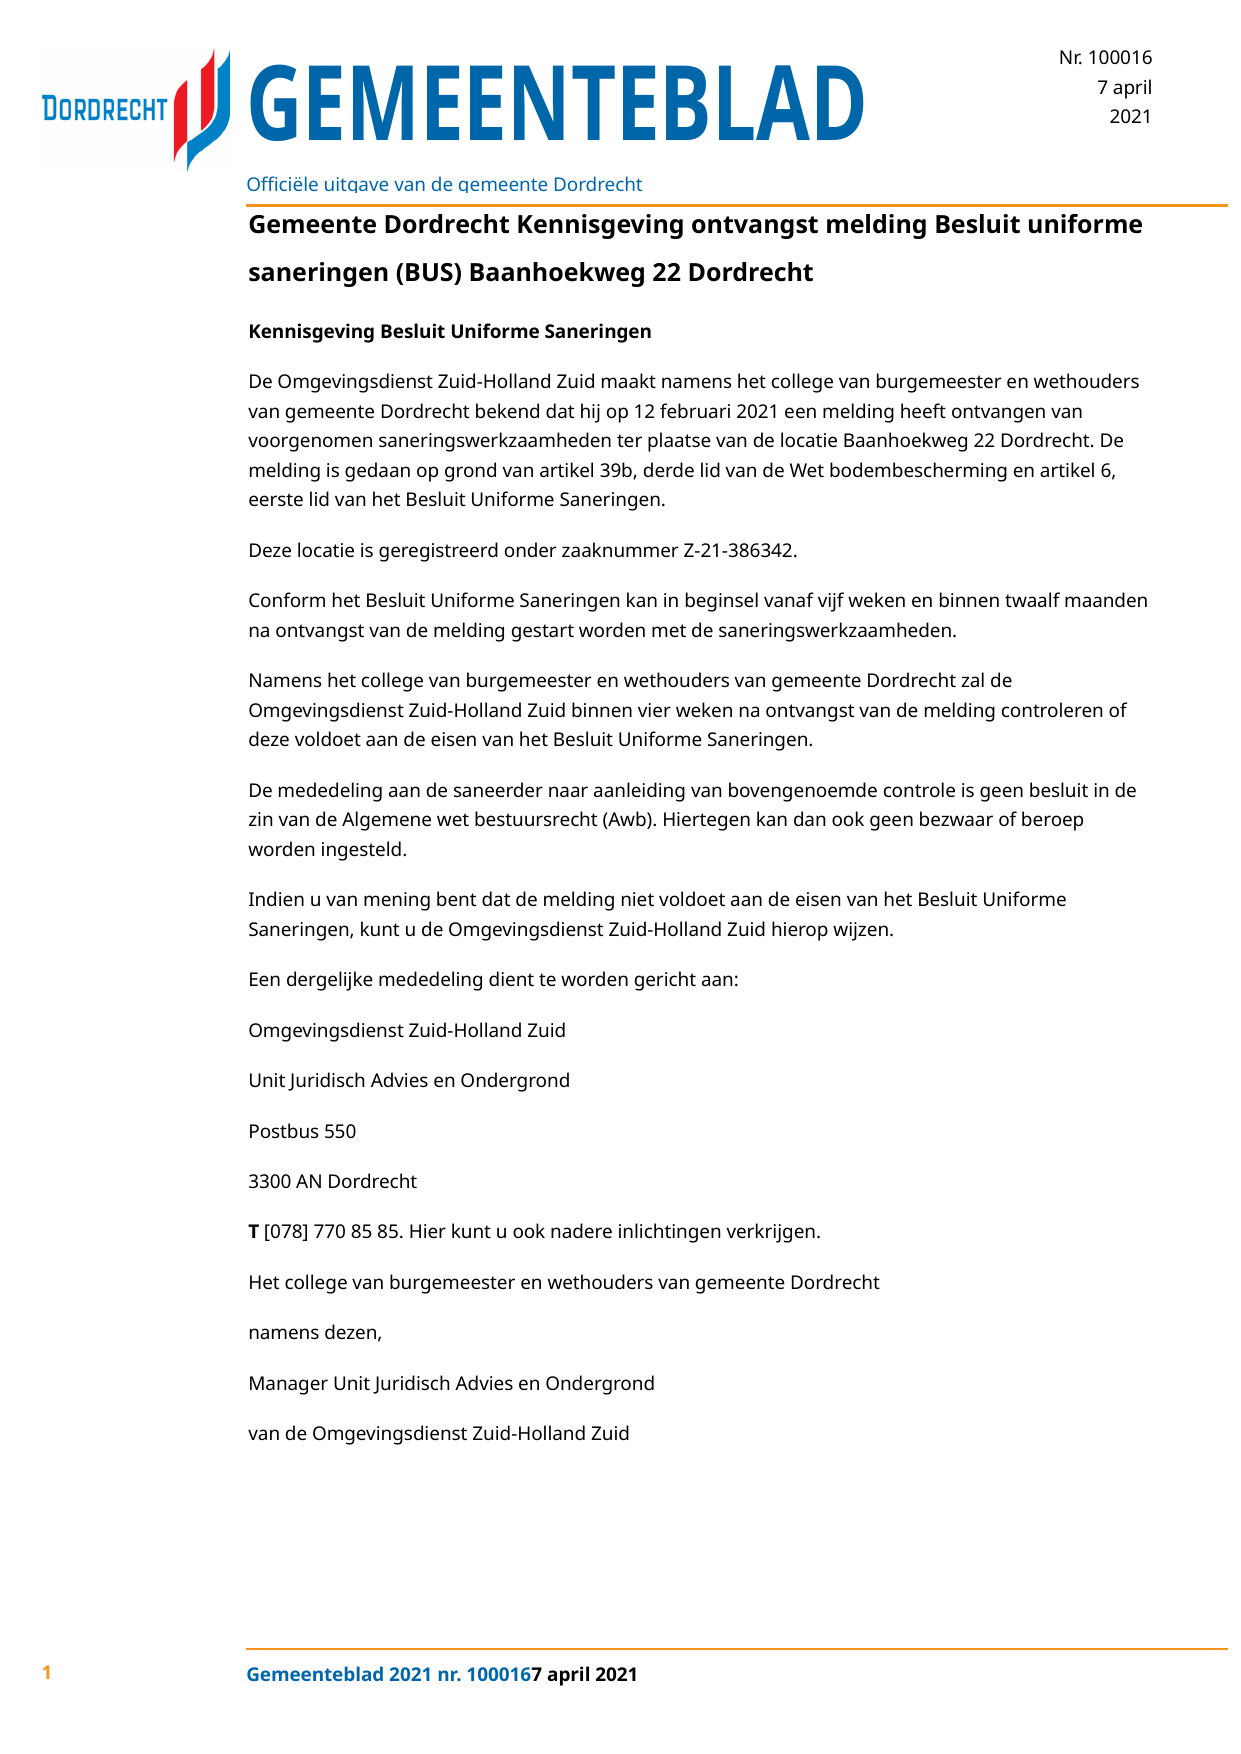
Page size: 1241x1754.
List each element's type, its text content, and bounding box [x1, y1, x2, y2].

text van de Omgevingsdienst Zuid-Holland Zuid [248, 1420, 1152, 1446]
picture [41, 47, 231, 172]
text Manager Unit Juridisch Advies en Ondergrond [248, 1370, 1152, 1396]
text namens dezen, [248, 1319, 1152, 1345]
text Omgevingsdienst Zuid-Holland Zuid [248, 1017, 1152, 1043]
text 3300 AN Dordrecht [248, 1168, 1152, 1194]
text Gemeente Dordrecht Kennisgeving ontvangst melding Besluit uniforme saneringen (BUS) Baanhoekweg 22 Dordrecht [248, 207, 1152, 288]
text Kennisgeving Besluit Uniforme Saneringen [248, 318, 1152, 344]
text Indien u van mening bent dat de melding niet voldoet aan de eisen van het Besluit Uniforme Saneringen, kunt u de Omgevingsdienst Zuid-Holland Zuid hierop wijzen. [248, 887, 1152, 942]
text Postbus 550 [248, 1118, 1152, 1144]
text Unit Juridisch Advies en Ondergrond [248, 1067, 1152, 1093]
text Het college van burgemeester en wethouders van gemeente Dordrecht [248, 1269, 1152, 1295]
text De mededeling aan de saneerder naar aanleiding van bovengenoemde controle is geen besluit in de zin van de Algemene wet bestuursrecht (Awb). Hiertegen kan dan ook geen bezwaar of beroep worden ingesteld. [248, 777, 1152, 862]
text Een dergelijke mededeling dient te worden gericht aan: [248, 967, 1152, 992]
text Conform het Besluit Uniforme Saneringen kan in beginsel vanaf vijf weken en binnen twaalf maanden na ontvangst van de melding gestart worden met de saneringswerkzaamheden. [248, 587, 1152, 643]
text T [078] 770 85 85. Hier kunt u ook nadere inlichtingen verkrijgen. [248, 1219, 1152, 1244]
text De Omgevingsdienst Zuid-Holland Zuid maakt namens het college van burgemeester en wethouders van gemeente Dordrecht bekend dat hij op 12 februari 2021 een melding heeft ontvangen van voorgenomen saneringswerkzaamheden ter plaatse van de locatie Baanhoekweg 22 Dordrecht. De melding is gedaan op grond van artikel 39b, derde lid van de Wet bodembescherming en artikel 6, eerste lid van het Besluit Uniforme Saneringen. [248, 368, 1152, 512]
text Deze locatie is geregistreerd onder zaaknummer Z-21-386342. [248, 537, 1152, 563]
text Namens het college van burgemeester en wethouders van gemeente Dordrecht zal de Omgevingsdienst Zuid-Holland Zuid binnen vier weken na ontvangst van de melding controleren of deze voldoet aan de eisen van het Besluit Uniforme Saneringen. [248, 667, 1152, 752]
